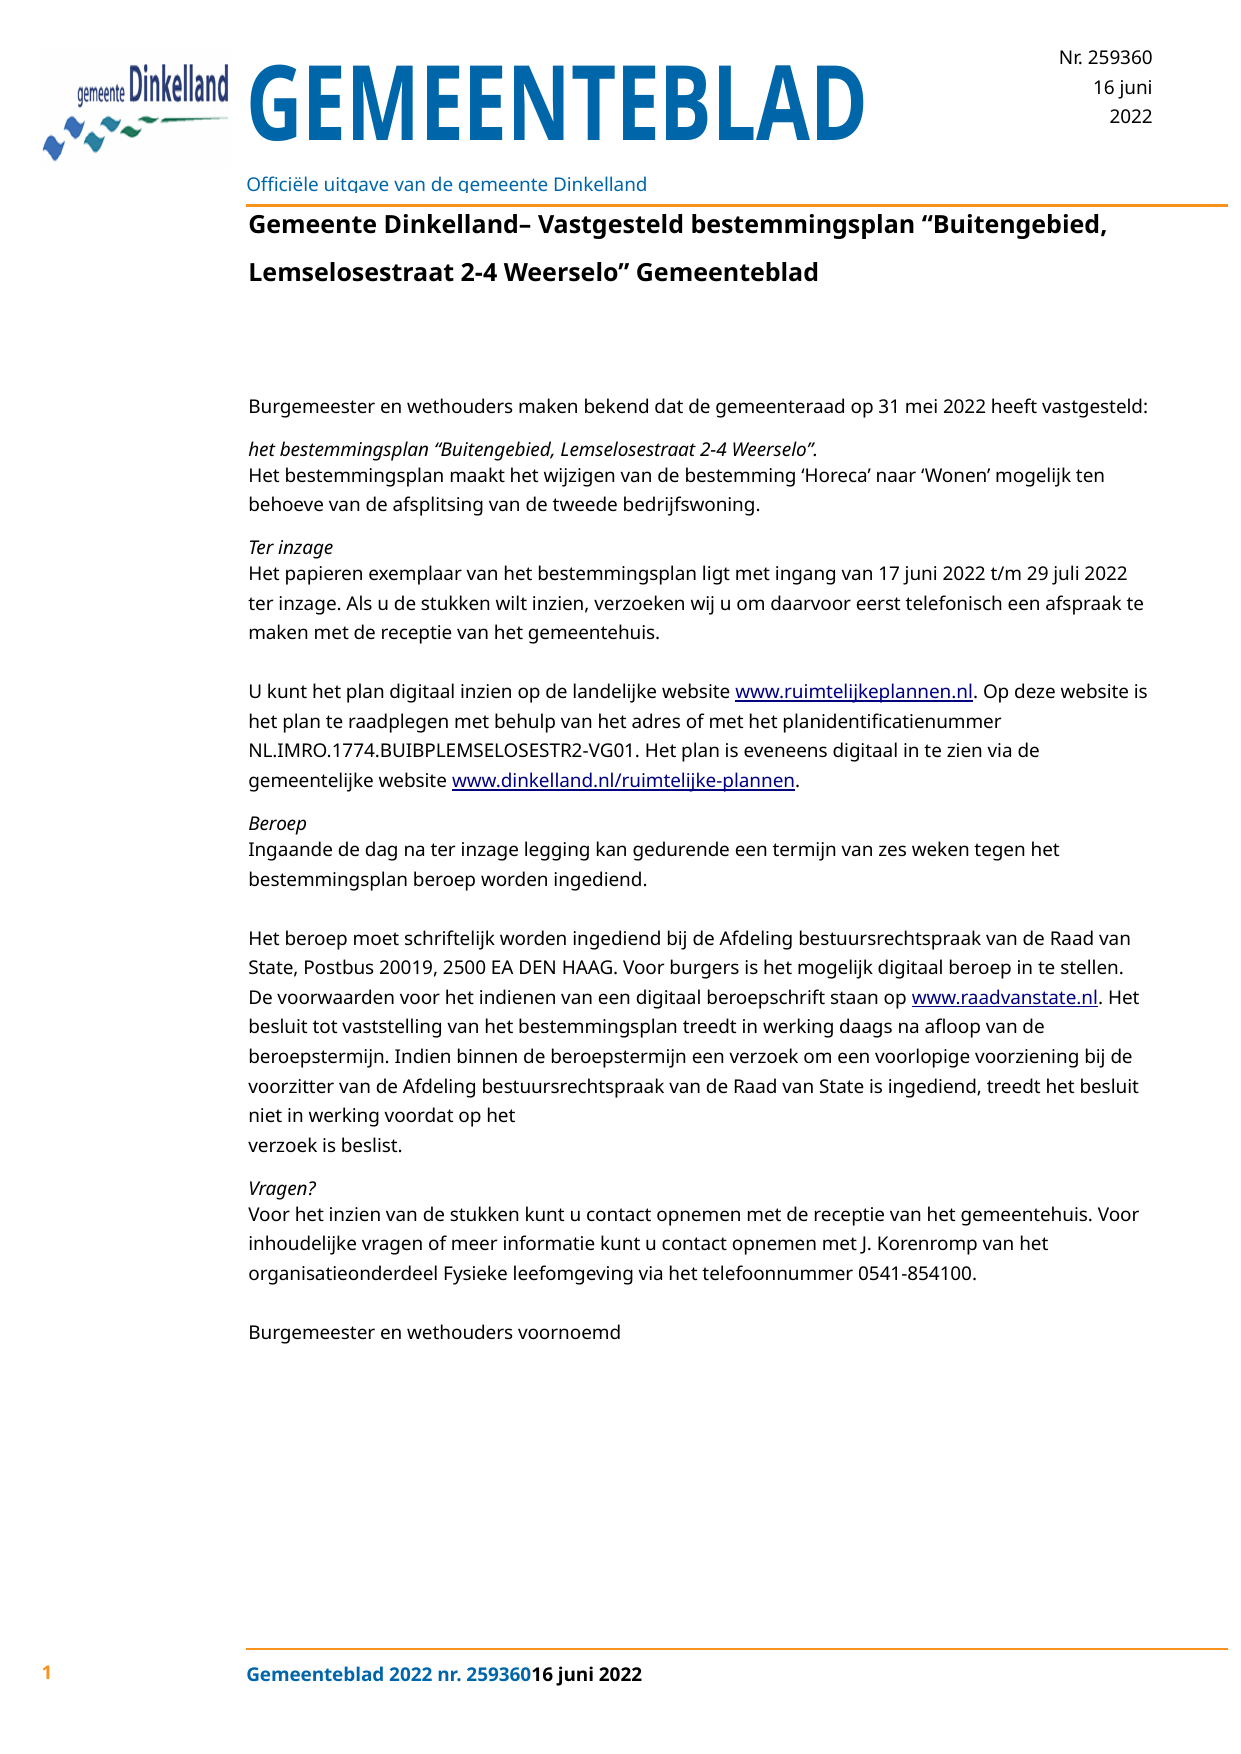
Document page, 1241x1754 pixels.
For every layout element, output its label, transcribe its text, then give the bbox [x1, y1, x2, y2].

text verzoek is beslist. [248, 1132, 1152, 1158]
text Het beroep moet schriftelijk worden ingediend bij de Afdeling bestuursrechtspraak van de Raad van State, Postbus 20019, 2500 EA DEN HAAG. Voor burgers is het mogelijk digitaal beroep in te stellen. De voorwaarden voor het indienen van een digitaal beroepschrift staan op www.raadvanstate.nl. Het besluit tot vaststelling van het bestemmingsplan treedt in werking daags na afloop van de beroepstermijn. Indien binnen de beroepstermijn een verzoek om een voorlopige voorziening bij de voorzitter van de Afdeling bestuursrechtspraak van de Raad van State is ingediend, treedt het besluit niet in werking voordat op het [248, 925, 1152, 1128]
text Voor het inzien van de stukken kunt u contact opnemen met de receptie van het gemeentehuis. Voor inhoudelijke vragen of meer informatie kunt u contact opnemen met J. Korenromp van het organisatieonderdeel Fysieke leefomgeving via het telefoonnummer 0541-854100. [248, 1201, 1152, 1286]
text Het papieren exemplaar van het bestemmingsplan ligt met ingang van 17 juni 2022 t/m 29 juli 2022 ter inzage. Als u de stukken wilt inzien, verzoeken wij u om daarvoor eerst telefonisch een afspraak te maken met de receptie van het gemeentehuis. [248, 560, 1152, 645]
text Beroep [248, 810, 1152, 836]
text het bestemmingsplan “Buitengebied, Lemselosestraat 2-4 Weerselo”. [248, 436, 1152, 462]
text Het bestemmingsplan maakt het wijzigen van de bestemming ‘Horeca’ naar ‘Wonen’ mogelijk ten behoeve van de afsplitsing van de tweede bedrijfswoning. [248, 462, 1152, 517]
picture [41, 47, 231, 172]
text Burgemeester en wethouders maken bekend dat de gemeenteraad op 31 mei 2022 heeft vastgesteld: [248, 393, 1152, 419]
text Vragen? [248, 1175, 1152, 1201]
text Ingaande de dag na ter inzage legging kan gedurende een termijn van zes weken tegen het bestemmingsplan beroep worden ingediend. [248, 836, 1152, 891]
text Gemeente Dinkelland– Vastgesteld bestemmingsplan “Buitengebied, Lemselosestraat 2-4 Weerselo” Gemeenteblad [248, 207, 1152, 288]
text Ter inzage [248, 534, 1152, 560]
text Burgemeester en wethouders voornoemd [248, 1319, 1152, 1345]
text U kunt het plan digitaal inzien op de landelijke website www.ruimtelijkeplannen.nl. Op deze website is het plan te raadplegen met behulp van het adres of met het planidentificatienummer NL.IMRO.1774.BUIBPLEMSELOSESTR2-VG01. Het plan is eveneens digitaal in te zien via de gemeentelijke website www.dinkelland.nl/ruimtelijke-plannen. [248, 678, 1152, 793]
